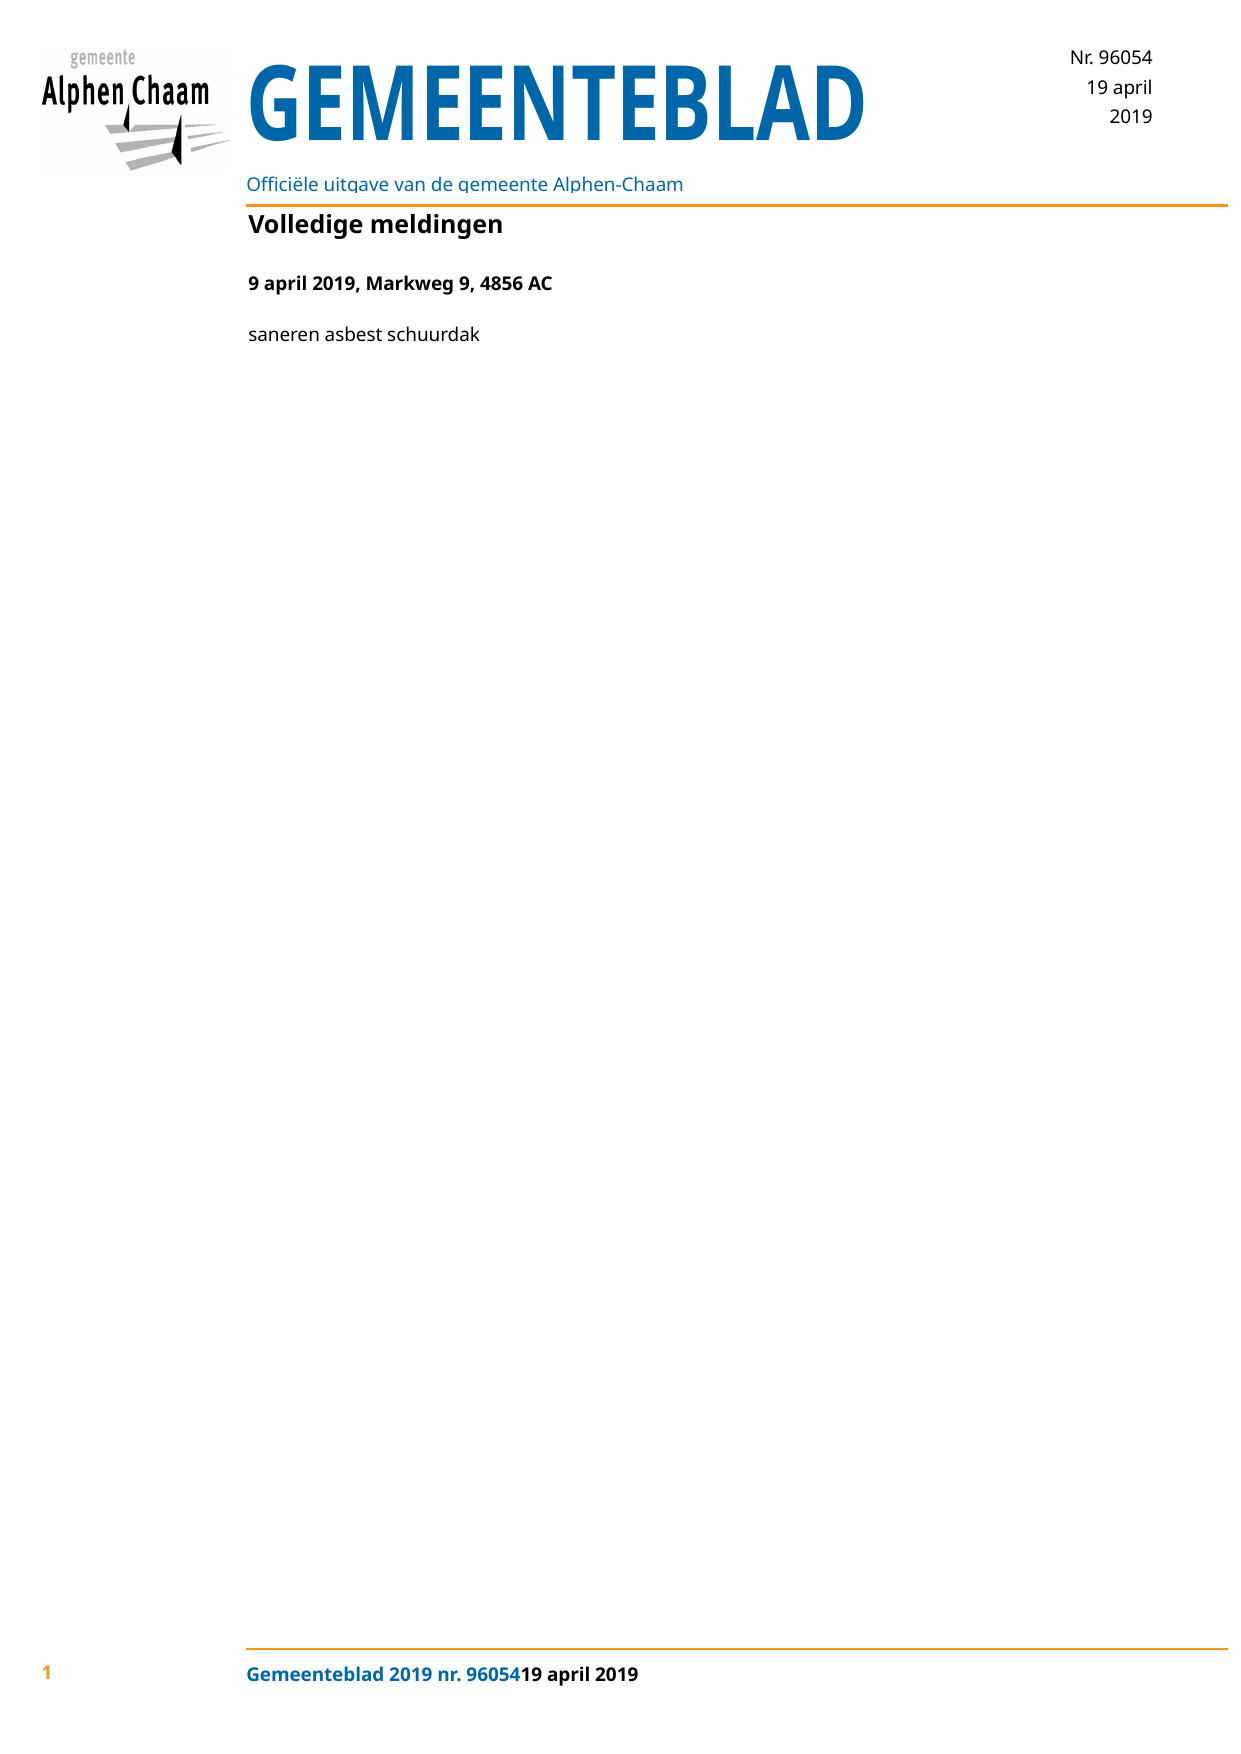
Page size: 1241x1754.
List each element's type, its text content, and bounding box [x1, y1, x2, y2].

text Volledige meldingen [248, 207, 1152, 241]
text 9 april 2019, Markweg 9, 4856 AC [248, 270, 1152, 296]
text saneren asbest schuurdak [248, 321, 1152, 346]
picture [41, 47, 231, 172]
